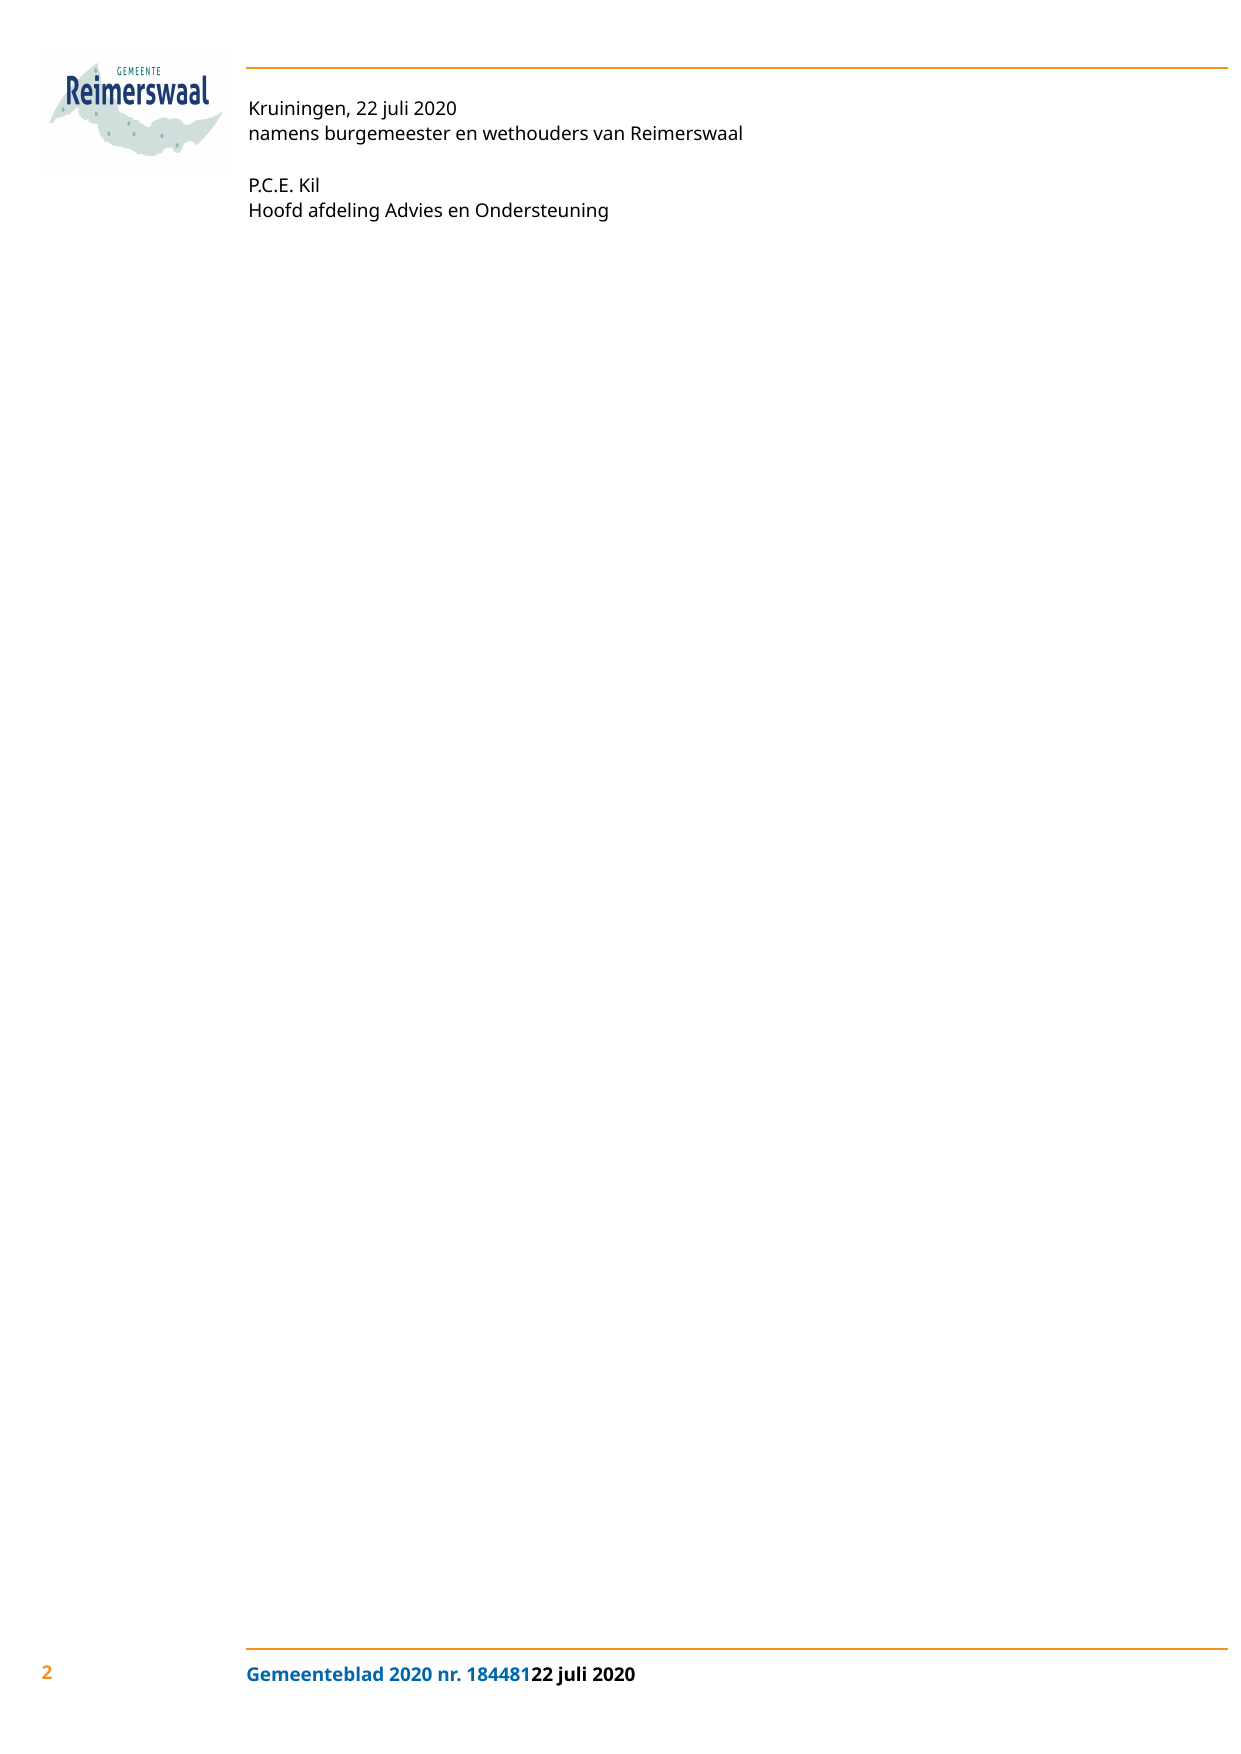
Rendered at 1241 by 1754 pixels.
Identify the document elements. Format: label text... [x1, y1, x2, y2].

text Hoofd afdeling Advies en Ondersteuning [248, 198, 1152, 223]
text P.C.E. Kil [248, 172, 1152, 198]
text namens burgemeester en wethouders van Reimerswaal [248, 121, 1152, 146]
picture [41, 47, 231, 172]
text Kruiningen, 22 juli 2020 [248, 95, 1152, 121]
